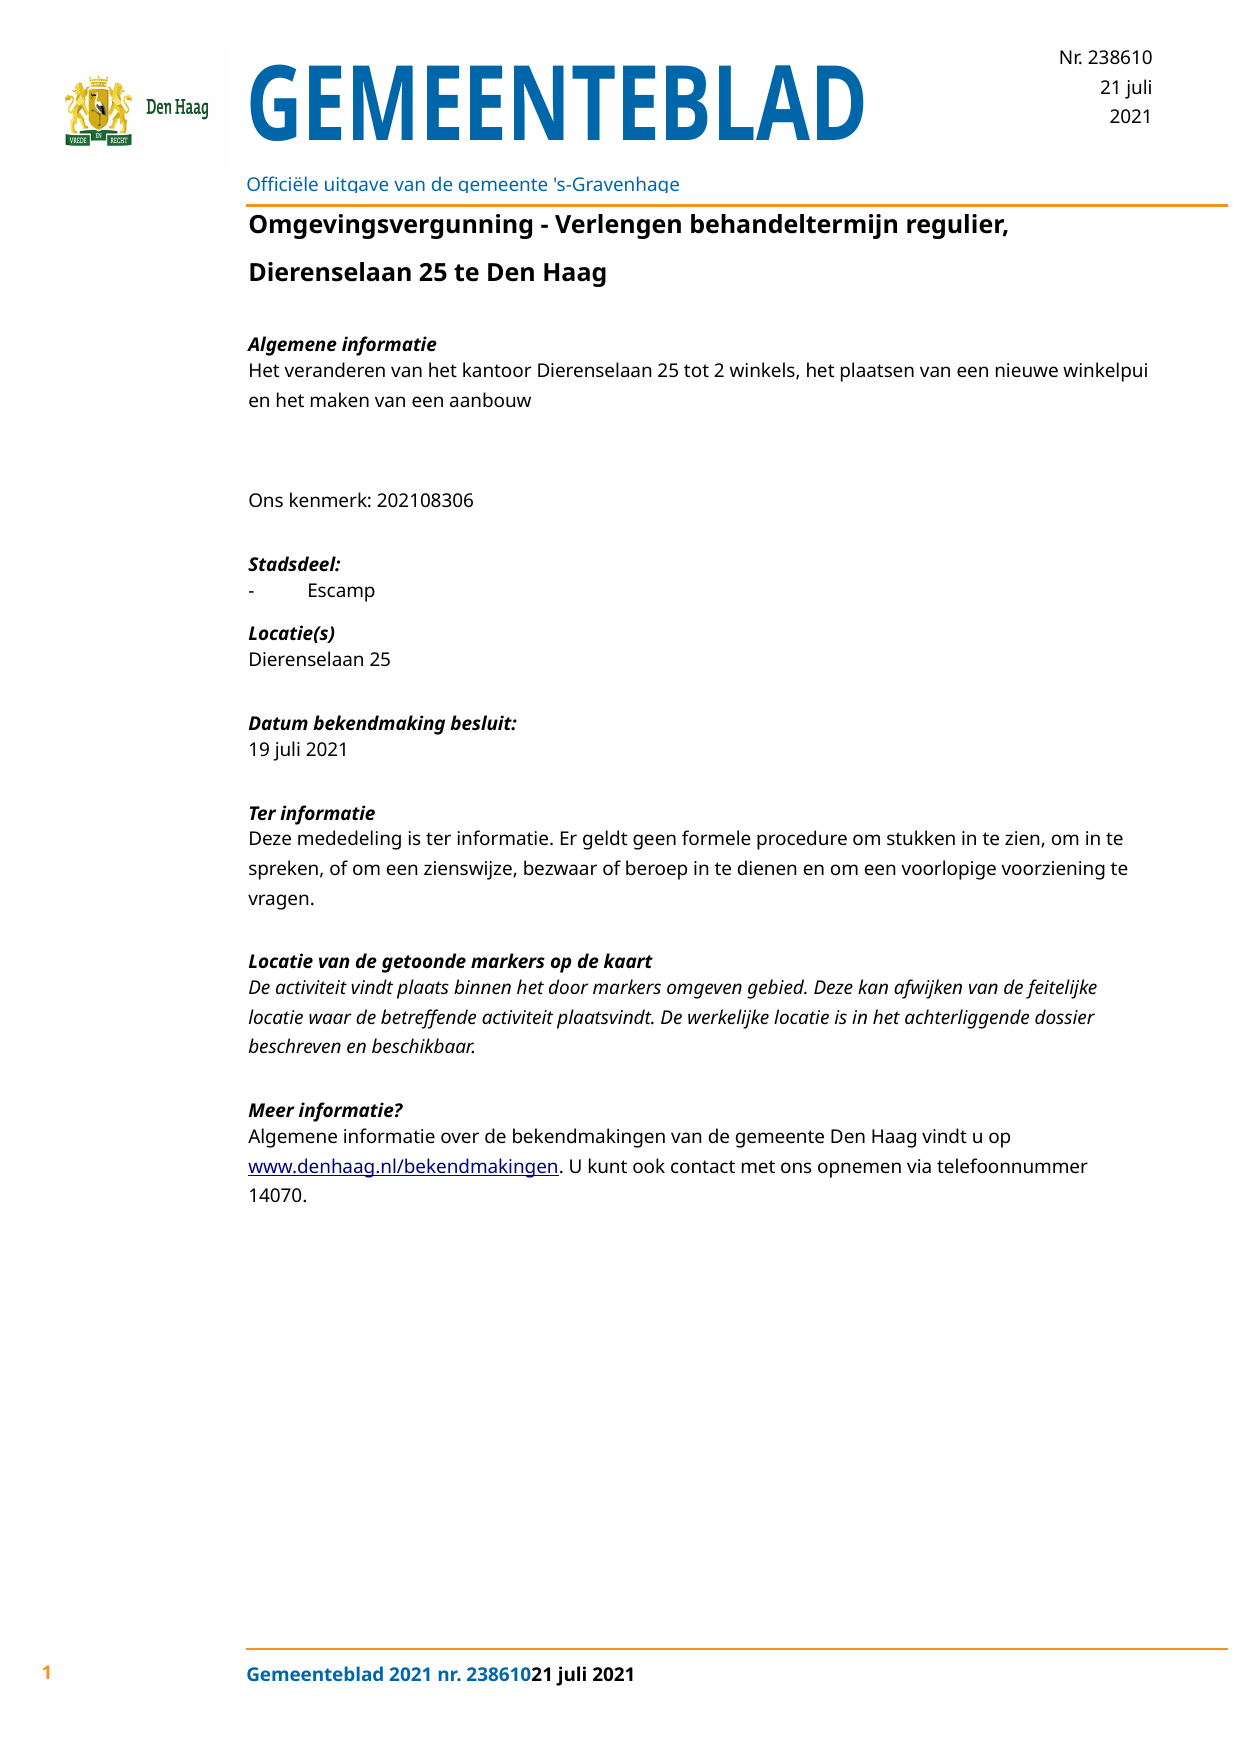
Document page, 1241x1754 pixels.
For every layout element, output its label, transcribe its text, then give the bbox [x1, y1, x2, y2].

text Dierenselaan 25 [248, 646, 1152, 672]
list Escamp [248, 577, 1152, 603]
text 19 juli 2021 [248, 736, 1152, 762]
text Datum bekendmaking besluit: [248, 710, 1152, 736]
text De activiteit vindt plaats binnen het door markers omgeven gebied. Deze kan afwijken van de feitelijke locatie waar de betreffende activiteit plaatsvindt. De werkelijke locatie is in het achterliggende dossier beschreven en beschikbaar. [248, 974, 1152, 1059]
text Deze mededeling is ter informatie. Er geldt geen formele procedure om stukken in te zien, om in te spreken, of om een zienswijze, bezwaar of beroep in te dienen en om een voorlopige voorziening te vragen. [248, 826, 1152, 910]
text Ons kenmerk: 202108306 [248, 488, 1152, 513]
picture [41, 47, 231, 172]
text Stadsdeel: [248, 552, 1152, 577]
text Algemene informatie over de bekendmakingen van de gemeente Den Haag vindt u op www.denhaag.nl/bekendmakingen. U kunt ook contact met ons opnemen via telefoonnummer 14070. [248, 1123, 1152, 1208]
text Omgevingsvergunning - Verlengen behandeltermijn regulier, Dierenselaan 25 te Den Haag [248, 207, 1152, 288]
text Meer informatie? [248, 1097, 1152, 1123]
text Ter informatie [248, 800, 1152, 826]
text Algemene informatie [248, 331, 1152, 357]
text Het veranderen van het kantoor Dierenselaan 25 tot 2 winkels, het plaatsen van een nieuwe winkelpui en het maken van een aanbouw [248, 357, 1152, 412]
text Locatie(s) [248, 620, 1152, 646]
text Locatie van de getoonde markers op de kaart [248, 949, 1152, 974]
